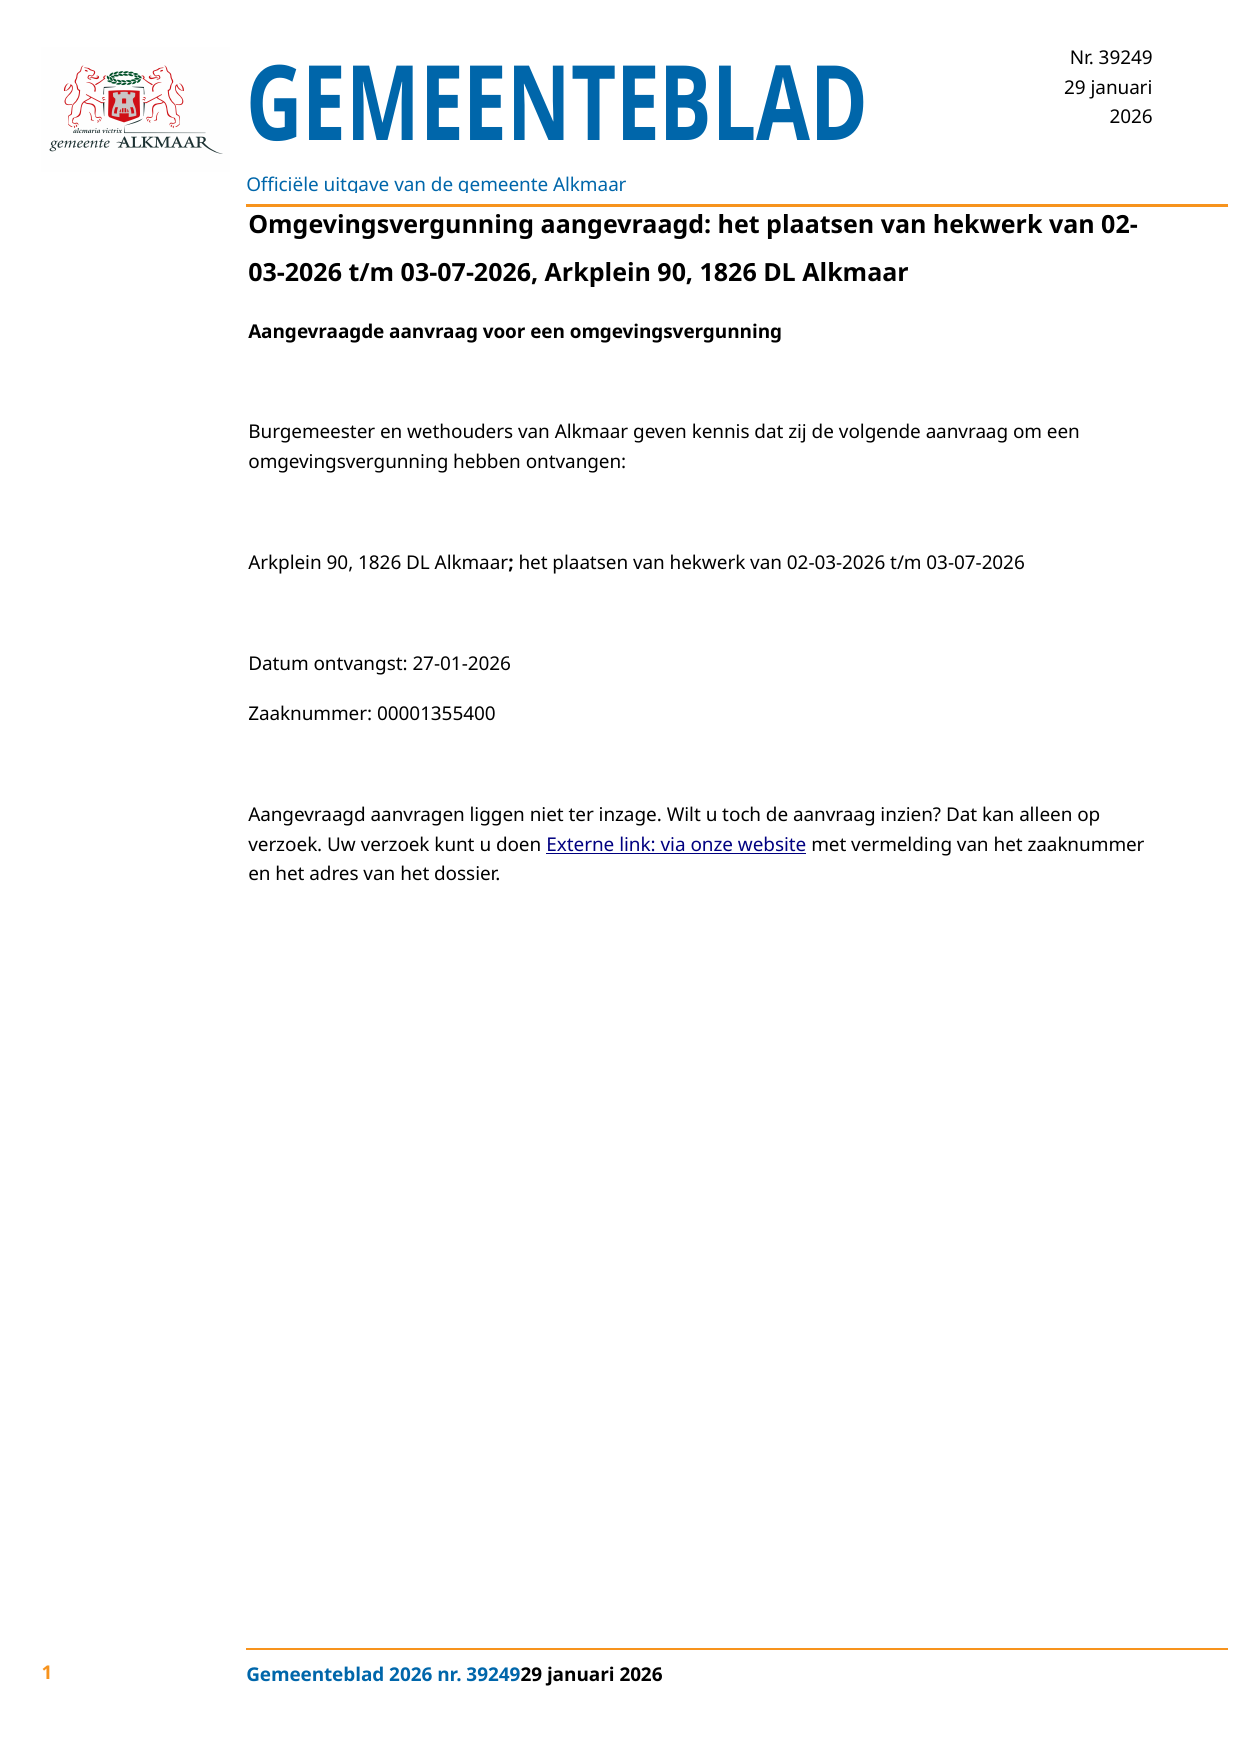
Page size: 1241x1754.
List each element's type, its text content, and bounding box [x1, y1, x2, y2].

text Arkplein 90, 1826 DL Alkmaar; het plaatsen van hekwerk van 02-03-2026 t/m 03-07-2026 [248, 549, 1152, 575]
text Omgevingsvergunning aangevraagd: het plaatsen van hekwerk van 02-03-2026 t/m 03-07-2026, Arkplein 90, 1826 DL Alkmaar [248, 207, 1152, 288]
text Aangevraagde aanvraag voor een omgevingsvergunning [248, 318, 1152, 344]
text Aangevraagd aanvragen liggen niet ter inzage. Wilt u toch de aanvraag inzien? Dat kan alleen op verzoek. Uw verzoek kunt u doen Externe link: via onze website met vermelding van het zaaknummer en het adres van het dossier. [248, 801, 1152, 886]
picture [41, 47, 231, 172]
text Zaaknummer: 00001355400 [248, 700, 1152, 726]
text Burgemeester en wethouders van Alkmaar geven kennis dat zij de volgende aanvraag om een omgevingsvergunning hebben ontvangen: [248, 419, 1152, 474]
text Datum ontvangst: 27-01-2026 [248, 650, 1152, 676]
